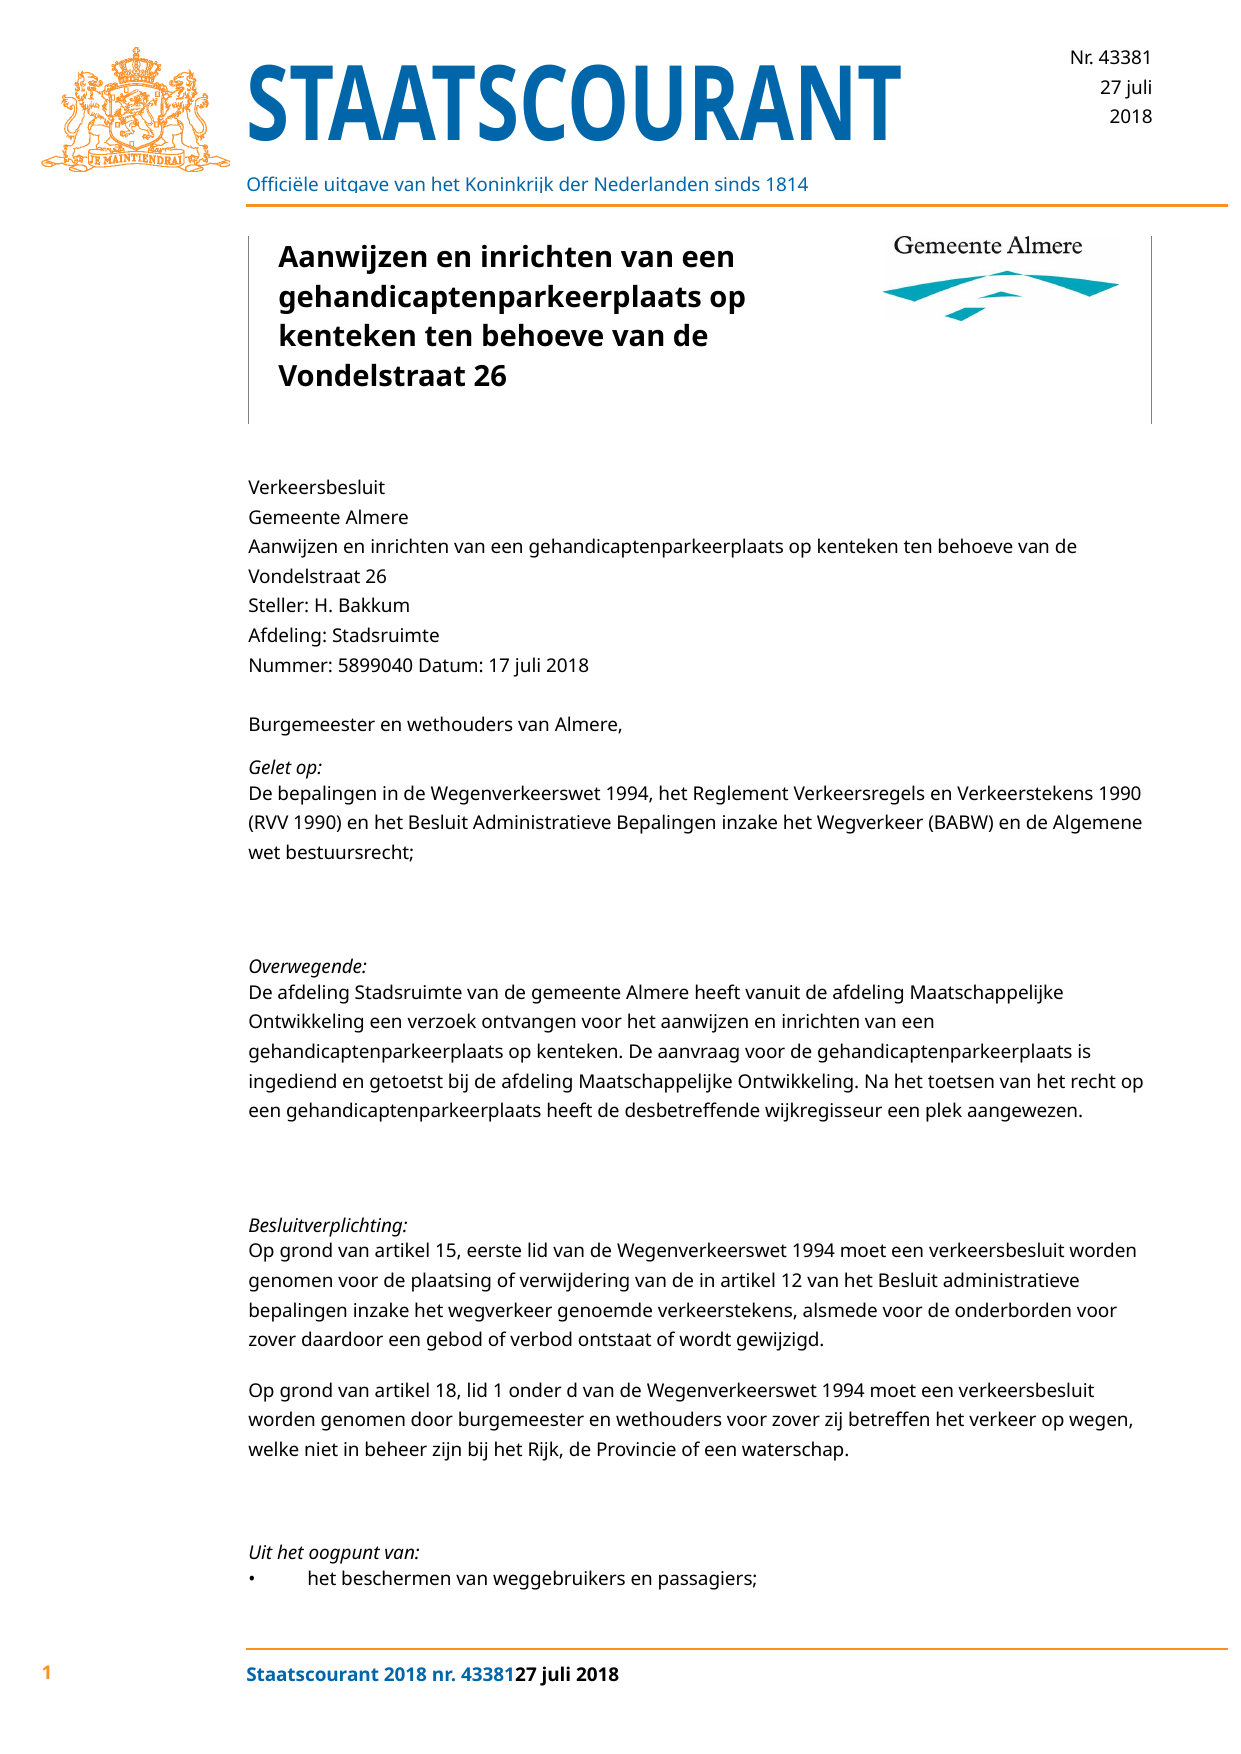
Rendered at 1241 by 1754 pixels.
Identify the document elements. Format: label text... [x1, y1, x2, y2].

text Nummer: 5899040 Datum: 17 juli 2018 [248, 652, 1152, 678]
text De afdeling Stadsruimte van de gemeente Almere heeft vanuit de afdeling Maatschappelijke Ontwikkeling een verzoek ontvangen voor het aanwijzen en inrichten van een gehandicaptenparkeerplaats op kenteken. De aanvraag voor de gehandicaptenparkeerplaats is ingediend en getoetst bij de afdeling Maatschappelijke Ontwikkeling. Na het toetsen van het recht op een gehandicaptenparkeerplaats heeft de desbetreffende wijkregisseur een plek aangewezen. [248, 979, 1152, 1123]
text Burgemeester en wethouders van Almere, [248, 711, 1152, 737]
text De bepalingen in de Wegenverkeerswet 1994, het Reglement Verkeersregels en Verkeerstekens 1990 (RVV 1990) en het Besluit Administratieve Bepalingen inzake het Wegverkeer (BABW) en de Algemene wet bestuursrecht; [248, 780, 1152, 865]
text Op grond van artikel 15, eerste lid van de Wegenverkeerswet 1994 moet een verkeersbesluit worden genomen voor de plaatsing of verwijdering van de in artikel 12 van het Besluit administratieve bepalingen inzake het wegverkeer genoemde verkeerstekens, alsmede voor de onderborden voor zover daardoor een gebod of verbod ontstaat of wordt gewijzigd. [248, 1238, 1152, 1352]
table_header Aanwijzen en inrichten van een gehandicaptenparkeerplaats op kenteken ten behoeve van de Vondelstraat 26 [249, 236, 850, 424]
text Steller: H. Bakkum [248, 593, 1152, 618]
text Gemeente Almere [248, 504, 1152, 530]
table_header [850, 236, 1151, 424]
text Op grond van artikel 18, lid 1 onder d van de Wegenverkeerswet 1994 moet een verkeersbesluit worden genomen door burgemeester en wethouders voor zover zij betreffen het verkeer op wegen, welke niet in beheer zijn bij het Rijk, de Provincie of een waterschap. [248, 1377, 1152, 1462]
picture [41, 47, 231, 172]
list het beschermen van weggebruikers en passagiers; [248, 1565, 1152, 1591]
text Uit het oogpunt van: [248, 1539, 1152, 1565]
picture [882, 236, 1119, 321]
text Gelet op: [248, 754, 1152, 780]
text Overwegende: [248, 953, 1152, 979]
text Besluitverplichting: [248, 1212, 1152, 1238]
text Afdeling: Stadsruimte [248, 622, 1152, 648]
text Verkeersbesluit [248, 474, 1152, 500]
text Aanwijzen en inrichten van een gehandicaptenparkeerplaats op kenteken ten behoeve van de Vondelstraat 26 [248, 533, 1152, 589]
